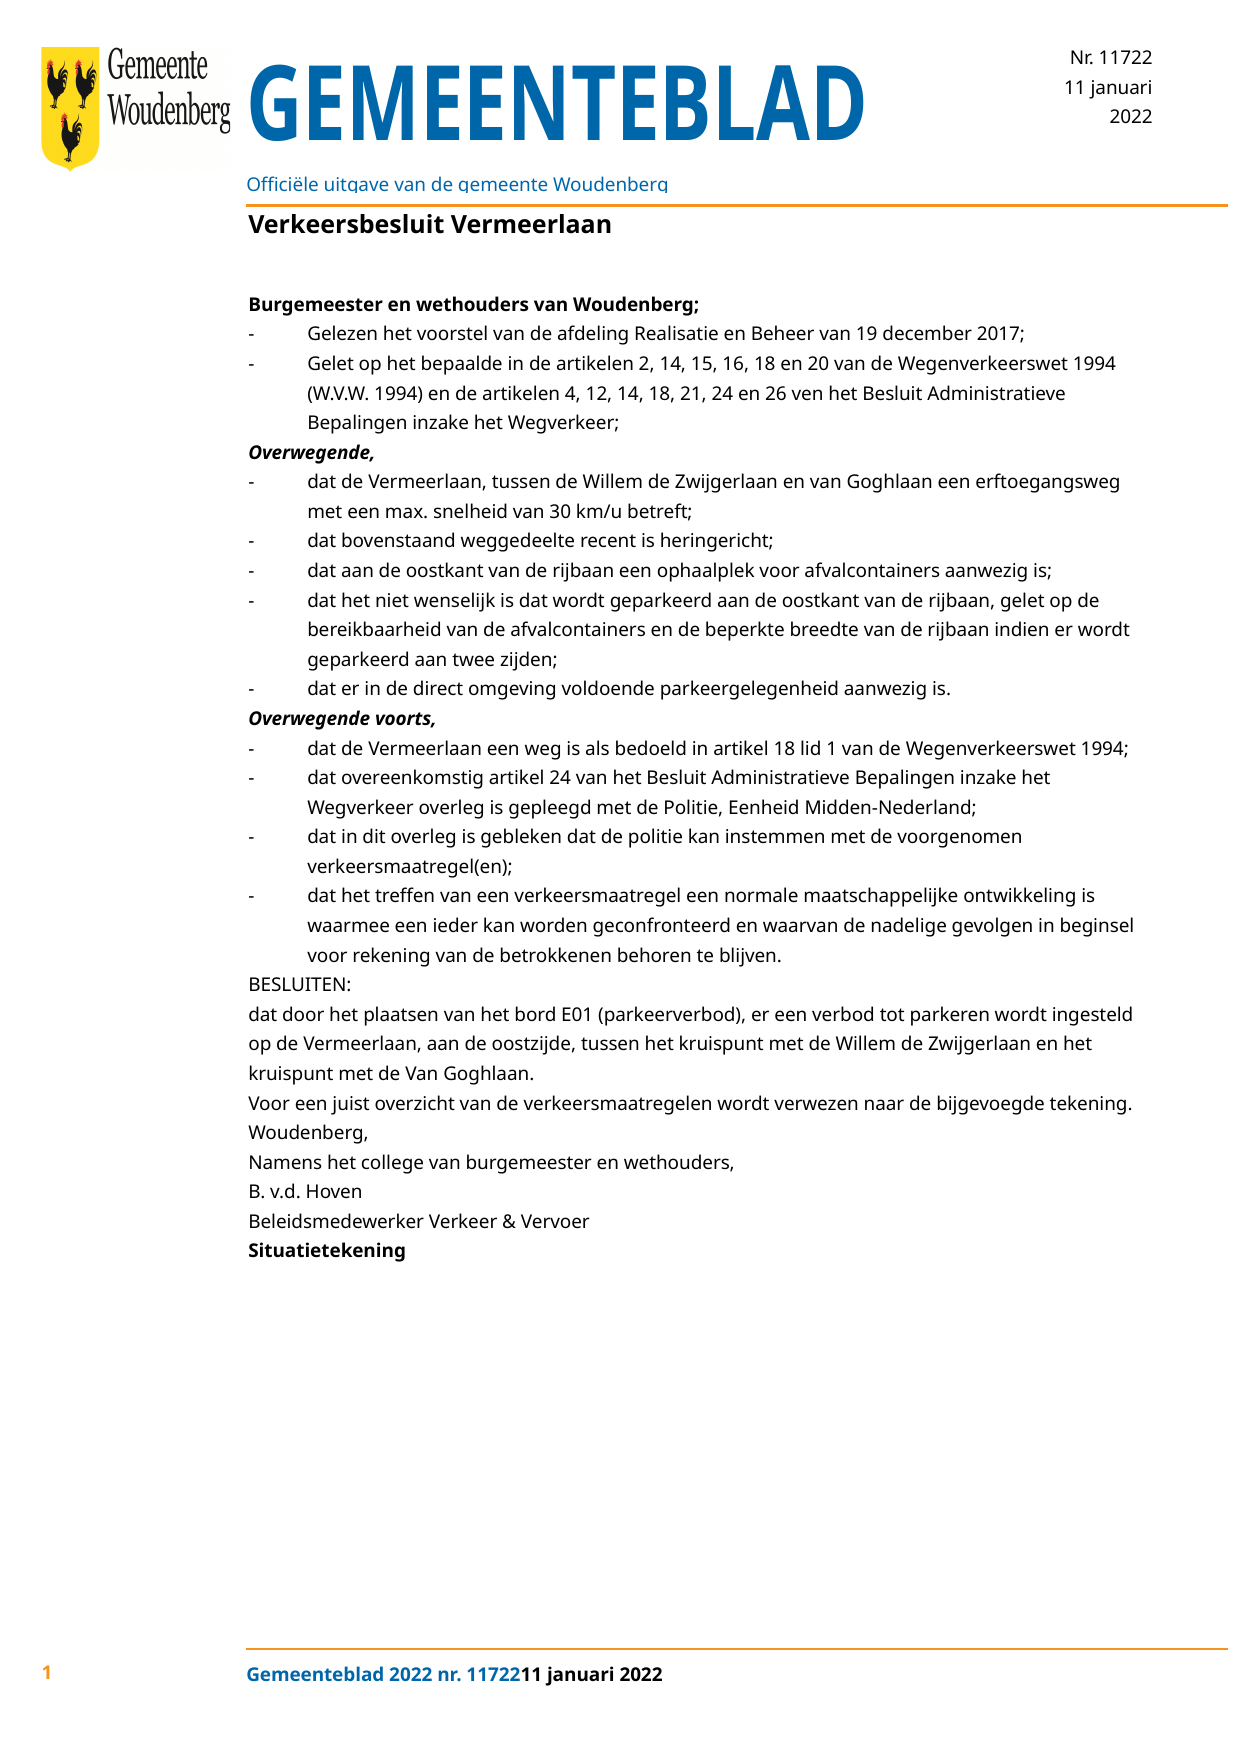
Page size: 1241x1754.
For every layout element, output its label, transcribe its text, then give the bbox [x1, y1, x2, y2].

list dat aan de oostkant van de rijbaan een ophaalplek voor afvalcontainers aanwezig is; [248, 557, 1152, 583]
text Situatietekening [248, 1238, 1152, 1263]
list dat overeenkomstig artikel 24 van het Besluit Administratieve Bepalingen inzake het Wegverkeer overleg is gepleegd met de Politie, Eenheid Midden-Nederland; [248, 764, 1152, 820]
list Gelet op het bepaalde in de artikelen 2, 14, 15, 16, 18 en 20 van de Wegenverkeerswet 1994 (W.V.W. 1994) en de artikelen 4, 12, 14, 18, 21, 24 en 26 ven het Besluit Administratieve Bepalingen inzake het Wegverkeer; [248, 350, 1152, 435]
text Burgemeester en wethouders van Woudenberg; [248, 291, 1152, 317]
text Voor een juist overzicht van de verkeersmaatregelen wordt verwezen naar de bijgevoegde tekening. [248, 1090, 1152, 1116]
text Overwegende voorts, [248, 705, 1152, 731]
text dat door het plaatsen van het bord E01 (parkeerverbod), er een verbod tot parkeren wordt ingesteld op de Vermeerlaan, aan de oostzijde, tussen het kruispunt met de Willem de Zwijgerlaan en het kruispunt met de Van Goghlaan. [248, 1001, 1152, 1086]
list dat er in de direct omgeving voldoende parkeergelegenheid aanwezig is. [248, 676, 1152, 701]
text Woudenberg, [248, 1119, 1152, 1145]
list dat het treffen van een verkeersmaatregel een normale maatschappelijke ontwikkeling is waarmee een ieder kan worden geconfronteerd en waarvan de nadelige gevolgen in beginsel voor rekening van de betrokkenen behoren te blijven. [248, 883, 1152, 968]
text Beleidsmedewerker Verkeer & Vervoer [248, 1208, 1152, 1234]
list dat bovenstaand weggedeelte recent is heringericht; [248, 528, 1152, 553]
list Gelezen het voorstel van de afdeling Realisatie en Beheer van 19 december 2017; [248, 321, 1152, 346]
text Verkeersbesluit Vermeerlaan [248, 207, 1152, 241]
text BESLUITEN: [248, 971, 1152, 997]
list dat de Vermeerlaan, tussen de Willem de Zwijgerlaan en van Goghlaan een erftoegangsweg met een max. snelheid van 30 km/u betreft; [248, 468, 1152, 524]
list dat de Vermeerlaan een weg is als bedoeld in artikel 18 lid 1 van de Wegenverkeerswet 1994; [248, 735, 1152, 761]
list dat in dit overleg is gebleken dat de politie kan instemmen met de voorgenomen verkeersmaatregel(en); [248, 823, 1152, 879]
text Overwegende, [248, 439, 1152, 465]
text B. v.d. Hoven [248, 1178, 1152, 1204]
list dat het niet wenselijk is dat wordt geparkeerd aan de oostkant van de rijbaan, gelet op de bereikbaarheid van de afvalcontainers en de beperkte breedte van de rijbaan indien er wordt geparkeerd aan twee zijden; [248, 587, 1152, 672]
text Namens het college van burgemeester en wethouders, [248, 1149, 1152, 1175]
picture [41, 47, 231, 172]
